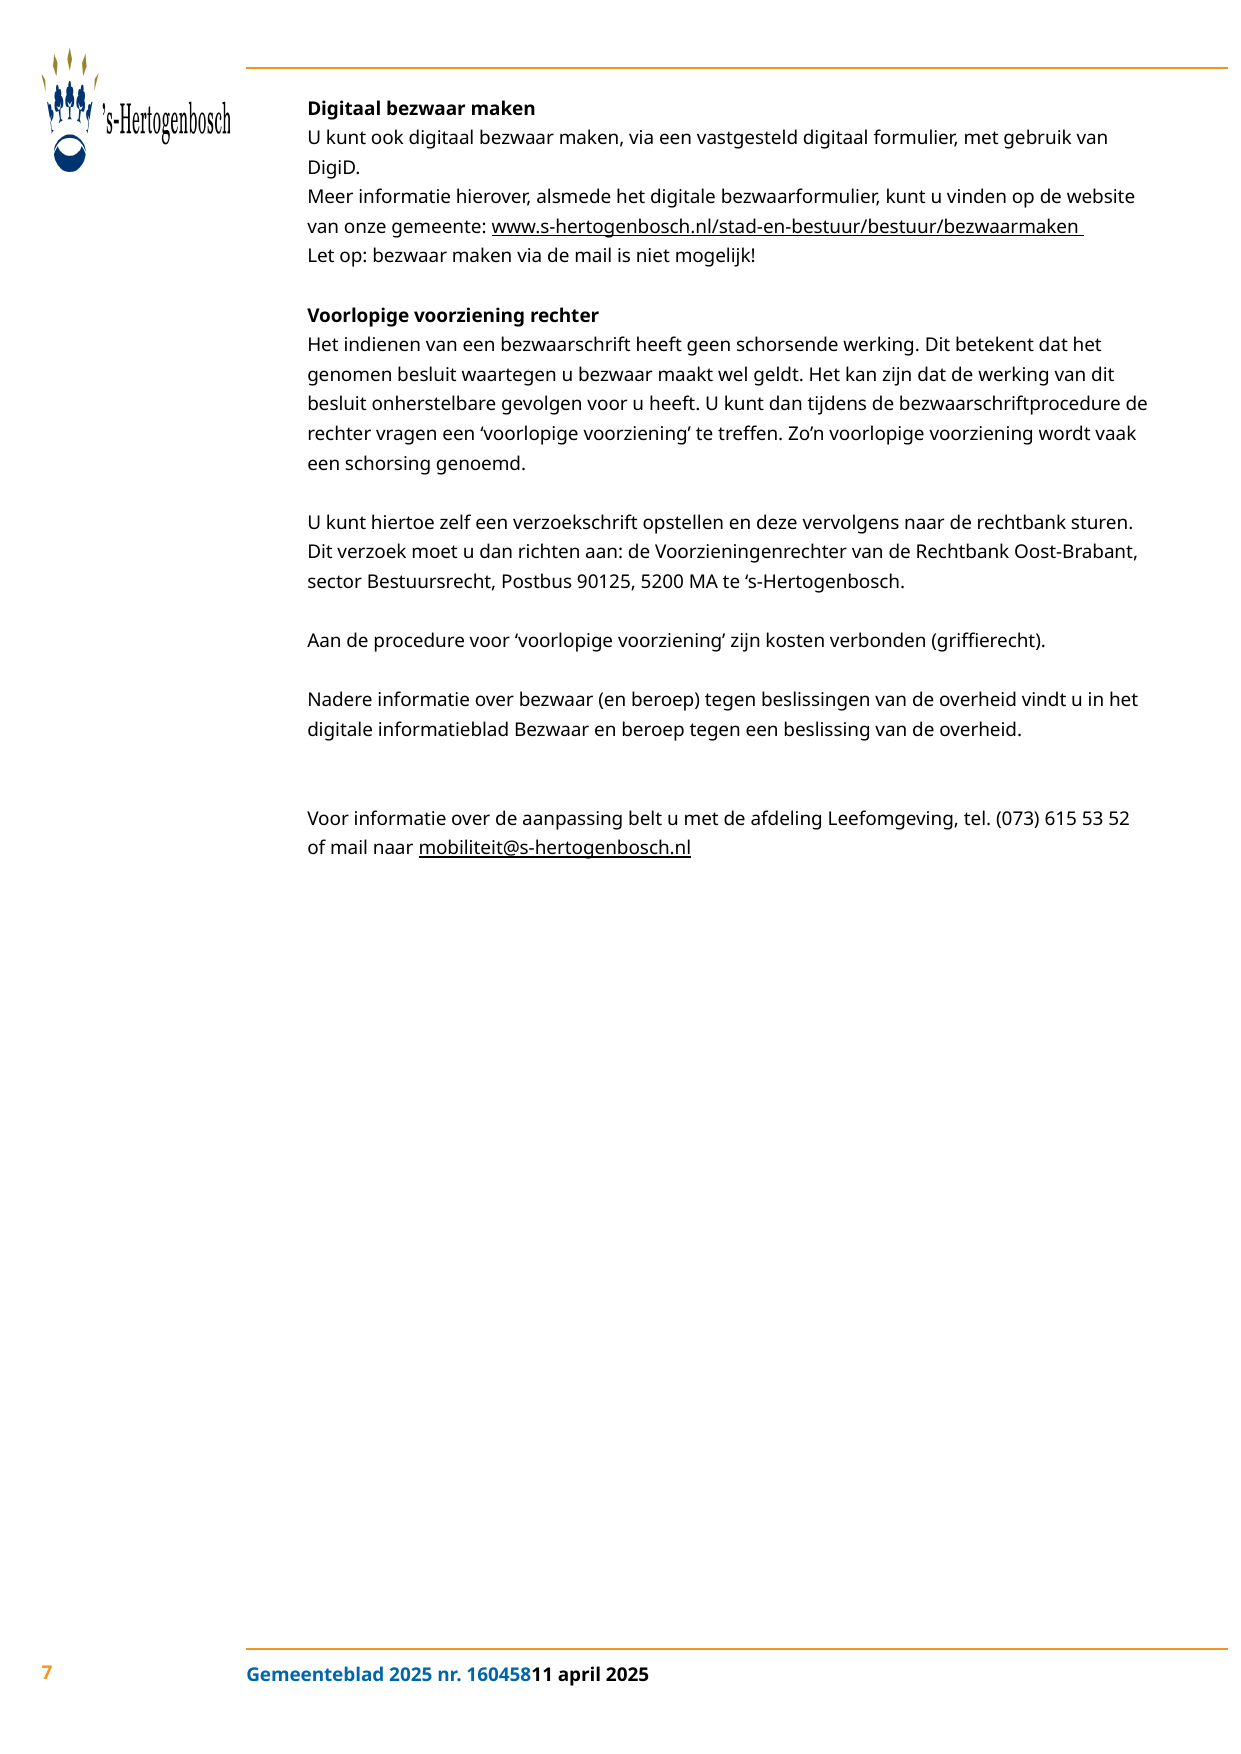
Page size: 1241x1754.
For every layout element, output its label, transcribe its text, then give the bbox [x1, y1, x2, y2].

list Het indienen van een bezwaarschrift heeft geen schorsende werking. Dit betekent dat het genomen besluit waartegen u bezwaar maakt wel geldt. Het kan zijn dat de werking van dit besluit onherstelbare gevolgen voor u heeft. U kunt dan tijdens de bezwaarschriftprocedure de rechter vragen een ‘voorlopige voorziening’ te treffen. Zo’n voorlopige voorziening wordt vaak een schorsing genoemd. [248, 331, 1152, 476]
list Nadere informatie over bezwaar (en beroep) tegen beslissingen van de overheid vindt u in het digitale informatieblad Bezwaar en beroep tegen een beslissing van de overheid. [248, 686, 1152, 742]
list U kunt hiertoe zelf een verzoekschrift opstellen en deze vervolgens naar de rechtbank sturen. Dit verzoek moet u dan richten aan: de Voorzieningenrechter van de Rechtbank Oost-Brabant, sector Bestuursrecht, Postbus 90125, 5200 MA te ‘s-Hertogenbosch. [248, 509, 1152, 594]
list Aan de procedure voor ‘voorlopige voorziening’ zijn kosten verbonden (griffierecht). [248, 627, 1152, 653]
picture [41, 47, 231, 172]
list U kunt ook digitaal bezwaar maken, via een vastgesteld digitaal formulier, met gebruik van DigiD. [248, 124, 1152, 180]
list Voor informatie over de aanpassing belt u met de afdeling Leefomgeving, tel. (073) 615 53 52 of mail naar mobiliteit@s-hertogenbosch.nl [248, 805, 1152, 860]
list Digitaal bezwaar maken [248, 95, 1152, 121]
list Voorlopige voorziening rechter [248, 302, 1152, 328]
list Let op: bezwaar maken via de mail is niet mogelijk! [248, 243, 1152, 268]
list Meer informatie hierover, alsmede het digitale bezwaarformulier, kunt u vinden op de website van onze gemeente: www.s-hertogenbosch.nl/stad-en-bestuur/bestuur/bezwaarmaken [248, 183, 1152, 239]
